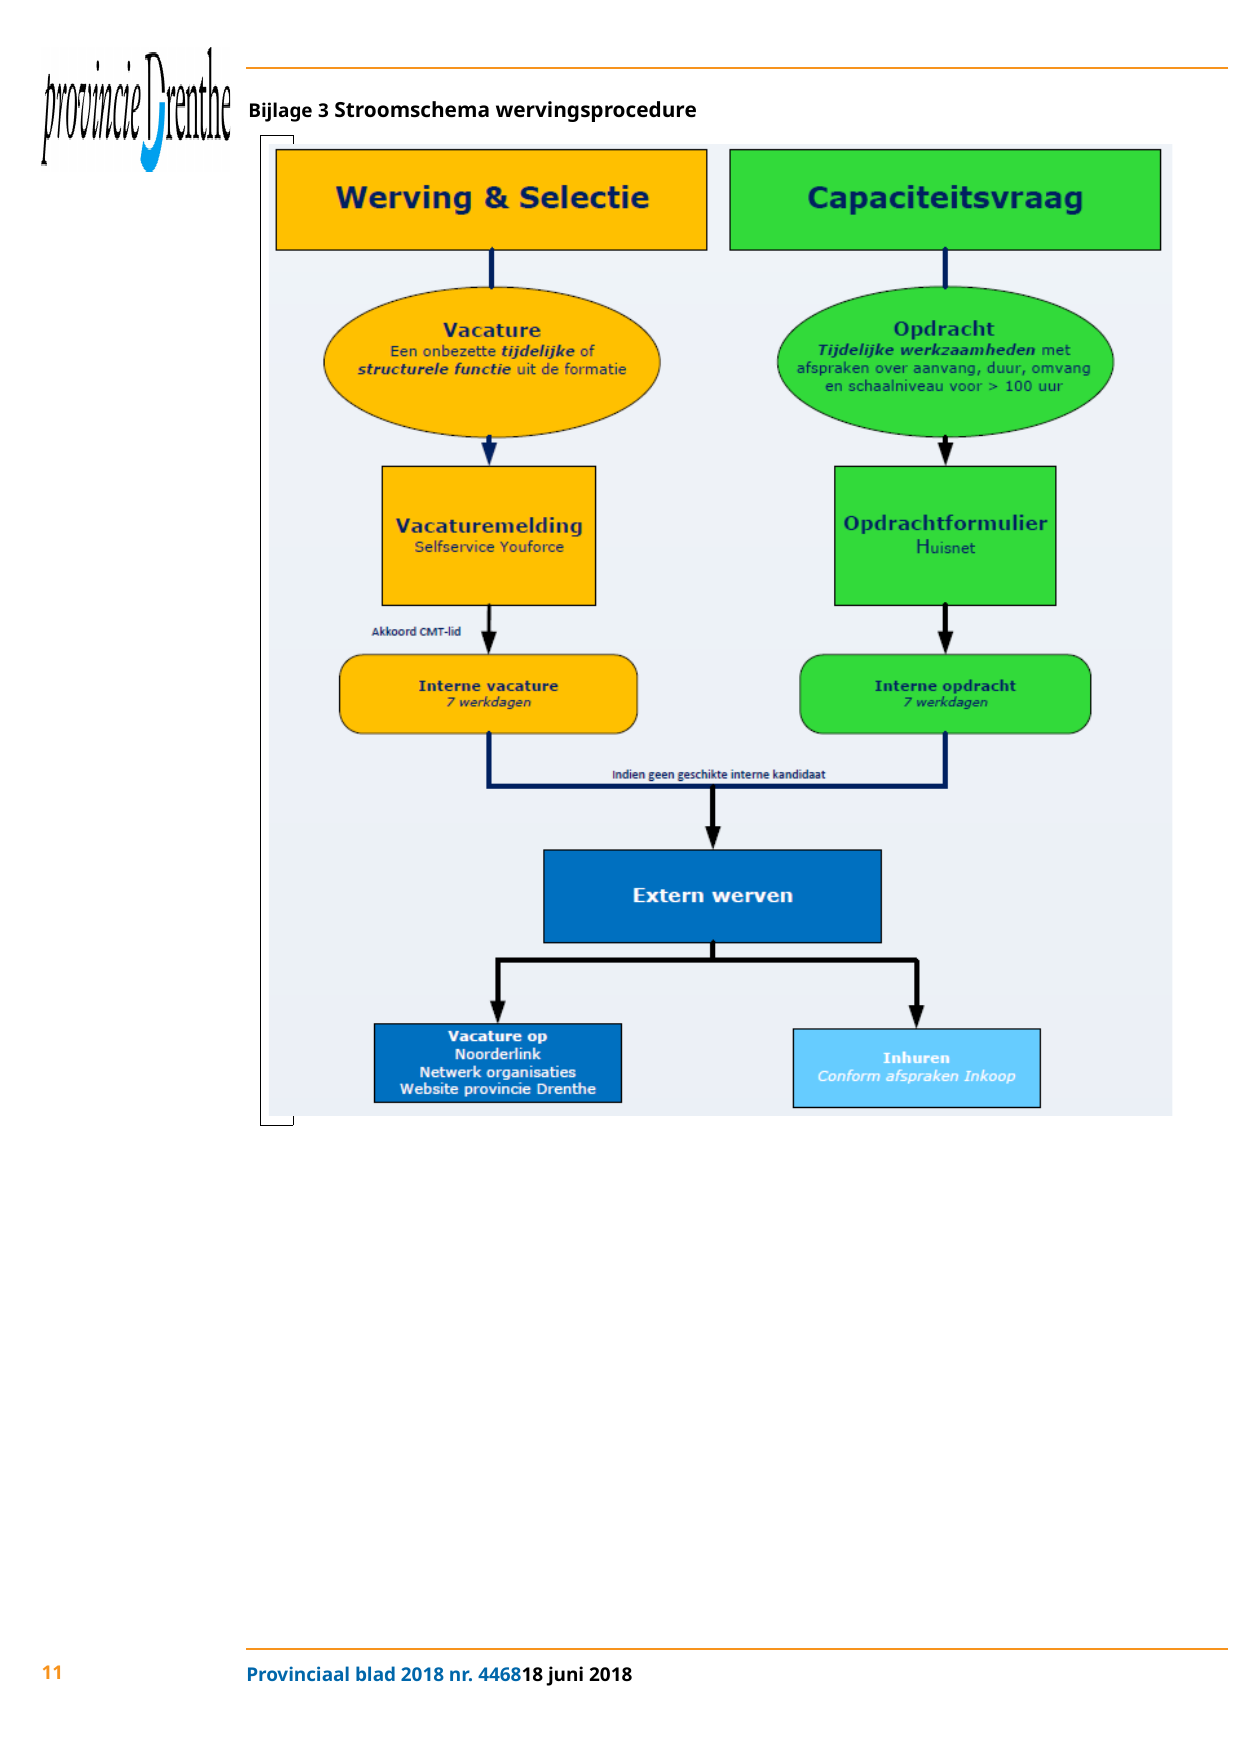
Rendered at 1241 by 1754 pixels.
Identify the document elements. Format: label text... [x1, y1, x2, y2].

picture [41, 47, 231, 172]
text Bijlage 3 Stroomschema wervingsprocedure [248, 95, 1152, 123]
picture [268, 144, 1173, 1116]
